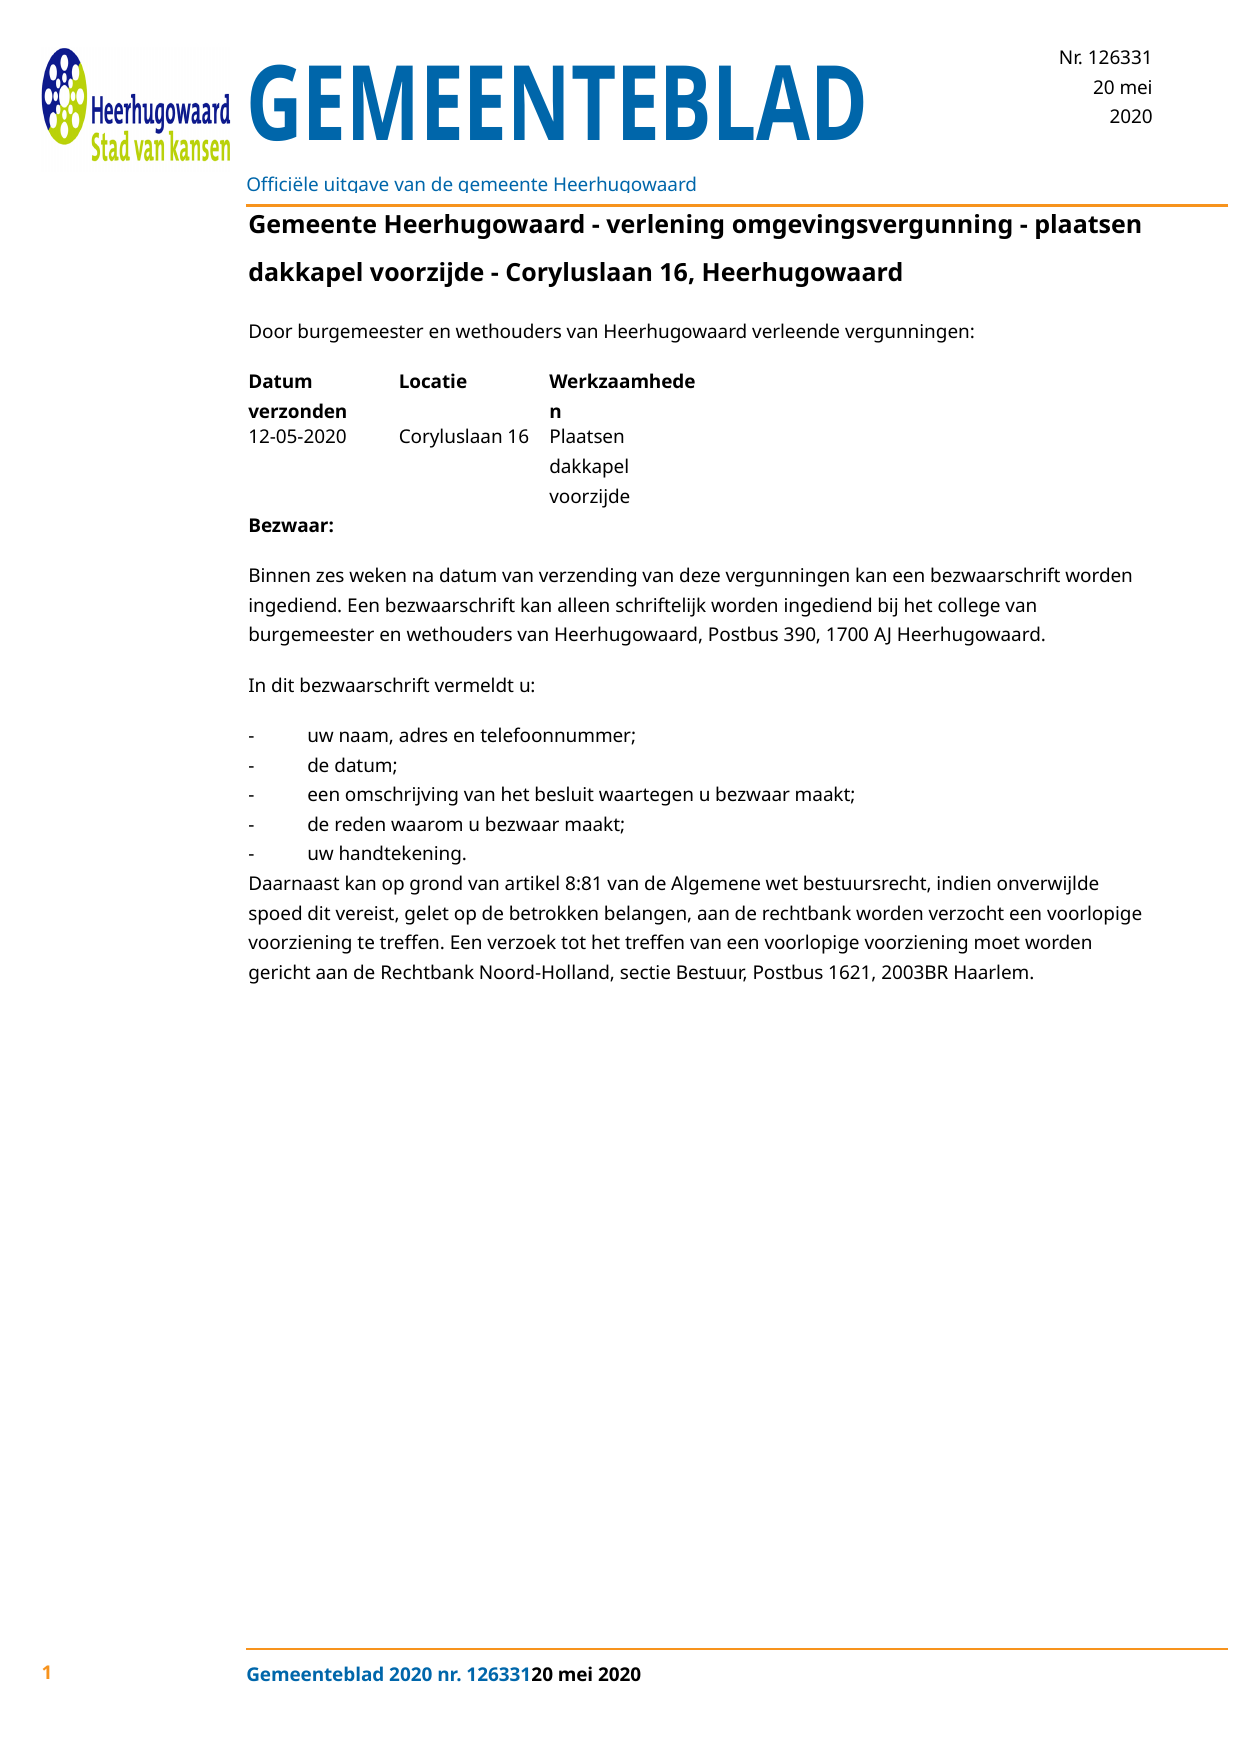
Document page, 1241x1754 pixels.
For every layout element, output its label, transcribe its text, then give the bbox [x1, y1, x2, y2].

text In dit bezwaarschrift vermeldt u: [248, 672, 1152, 698]
table_cell 12-05-2020 [248, 424, 398, 509]
table_header Datum verzonden [248, 369, 398, 424]
text Bezwaar: [248, 512, 1152, 538]
list uw handtekening. [248, 841, 1152, 866]
text Door burgemeester en wethouders van Heerhugowaard verleende vergunningen: [248, 318, 1152, 344]
list de reden waarom u bezwaar maakt; [248, 811, 1152, 837]
table_header Locatie [399, 369, 549, 424]
list uw naam, adres en telefoonnummer; [248, 722, 1152, 748]
list een omschrijving van het besluit waartegen u bezwaar maakt; [248, 781, 1152, 807]
text Daarnaast kan op grond van artikel 8:81 van de Algemene wet bestuursrecht, indien onverwijlde spoed dit vereist, gelet op de betrokken belangen, aan de rechtbank worden verzocht een voorlopige voorziening te treffen. Een verzoek tot het treffen van een voorlopige voorziening moet worden gericht aan de Rechtbank Noord-Holland, sectie Bestuur, Postbus 1621, 2003BR Haarlem. [248, 870, 1152, 985]
table_header Werkzaamheden [549, 369, 700, 424]
table_cell Coryluslaan 16 [399, 424, 549, 509]
picture [41, 47, 231, 172]
text Binnen zes weken na datum van verzending van deze vergunningen kan een bezwaarschrift worden ingediend. Een bezwaarschrift kan alleen schriftelijk worden ingediend bij het college van burgemeester en wethouders van Heerhugowaard, Postbus 390, 1700 AJ Heerhugowaard. [248, 562, 1152, 647]
text Gemeente Heerhugowaard - verlening omgevingsvergunning - plaatsen dakkapel voorzijde - Coryluslaan 16, Heerhugowaard [248, 207, 1152, 288]
table_cell Plaatsen dakkapel voorzijde [549, 424, 700, 509]
list de datum; [248, 752, 1152, 778]
